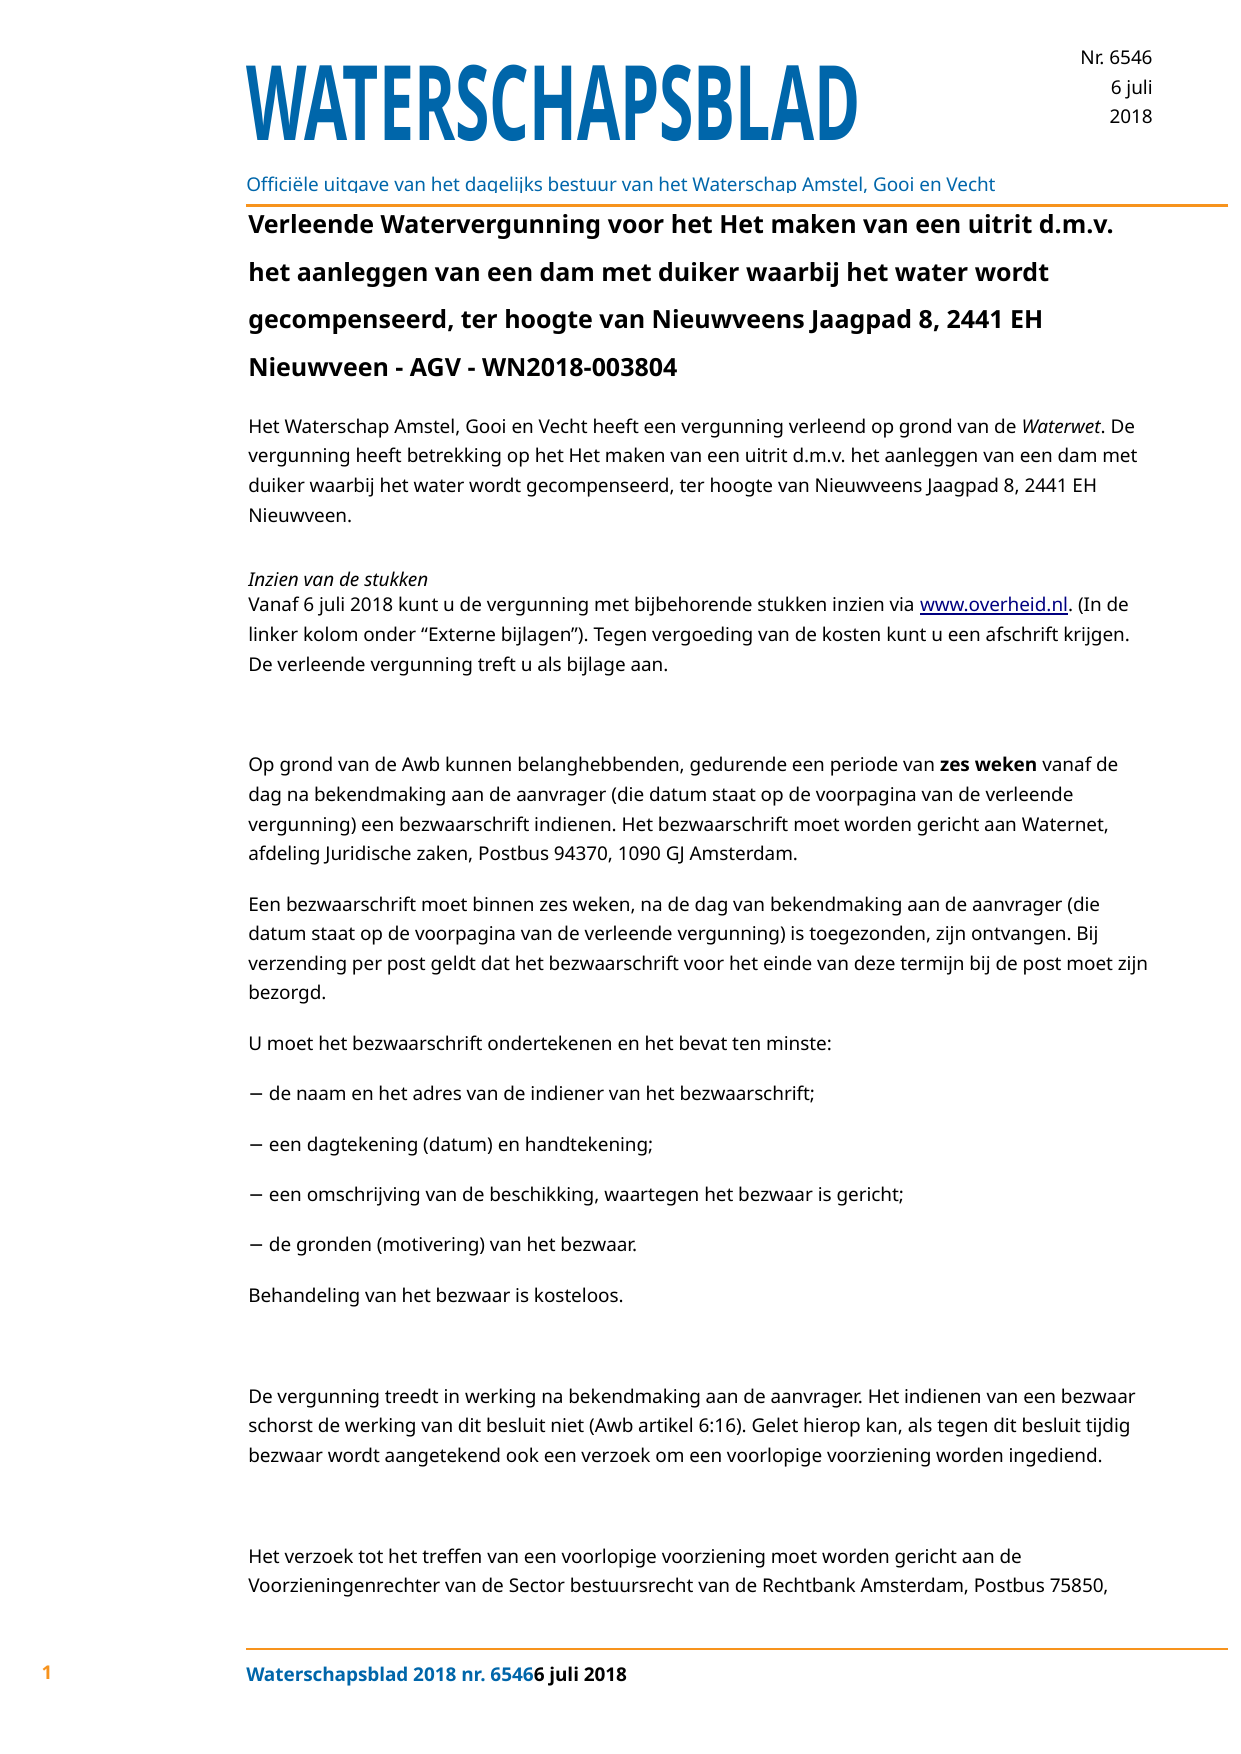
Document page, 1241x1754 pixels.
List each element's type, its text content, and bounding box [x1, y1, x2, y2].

picture [41, 47, 231, 172]
text Verleende Watervergunning voor het Het maken van een uitrit d.m.v. het aanleggen van een dam met duiker waarbij het water wordt gecompenseerd, ter hoogte van Nieuwveens Jaagpad 8, 2441 EH Nieuwveen - AGV - WN2018-003804 [248, 207, 1152, 384]
text Inzien van de stukken [248, 566, 1152, 592]
text − een omschrijving van de beschikking, waartegen het bezwaar is gericht; [248, 1181, 1152, 1207]
text Het Waterschap Amstel, Gooi en Vecht heeft een vergunning verleend op grond van de Waterwet. De vergunning heeft betrekking op het Het maken van een uitrit d.m.v. het aanleggen van een dam met duiker waarbij het water wordt gecompenseerd, ter hoogte van Nieuwveens Jaagpad 8, 2441 EH Nieuwveen. [248, 413, 1152, 528]
text − een dagtekening (datum) en handtekening; [248, 1131, 1152, 1156]
text − de naam en het adres van de indiener van het bezwaarschrift; [248, 1080, 1152, 1106]
text De vergunning treedt in werking na bekendmaking aan de aanvrager. Het indienen van een bezwaar schorst de werking van dit besluit niet (Awb artikel 6:16). Gelet hierop kan, als tegen dit besluit tijdig bezwaar wordt aangetekend ook een verzoek om een voorlopige voorziening worden ingediend. [248, 1383, 1152, 1468]
text − de gronden (motivering) van het bezwaar. [248, 1232, 1152, 1257]
text U moet het bezwaarschrift ondertekenen en het bevat ten minste: [248, 1030, 1152, 1056]
text Een bezwaarschrift moet binnen zes weken, na de dag van bekendmaking aan de aanvrager (die datum staat op de voorpagina van de verleende vergunning) is toegezonden, zijn ontvangen. Bij verzending per post geldt dat het bezwaarschrift voor het einde van deze termijn bij de post moet zijn bezorgd. [248, 891, 1152, 1005]
text Op grond van de Awb kunnen belanghebbenden, gedurende een periode van zes weken vanaf de dag na bekendmaking aan de aanvrager (die datum staat op de voorpagina van de verleende vergunning) een bezwaarschrift indienen. Het bezwaarschrift moet worden gericht aan Waternet, afdeling Juridische zaken, Postbus 94370, 1090 GJ Amsterdam. [248, 752, 1152, 866]
text Het verzoek tot het treffen van een voorlopige voorziening moet worden gericht aan de Voorzieningenrechter van de Sector bestuursrecht van de Rechtbank Amsterdam, Postbus 75850, [248, 1543, 1152, 1598]
text Vanaf 6 juli 2018 kunt u de vergunning met bijbehorende stukken inzien via www.overheid.nl. (In de linker kolom onder “Externe bijlagen”). Tegen vergoeding van de kosten kunt u een afschrift krijgen. De verleende vergunning treft u als bijlage aan. [248, 592, 1152, 676]
text Behandeling van het bezwaar is kosteloos. [248, 1282, 1152, 1308]
